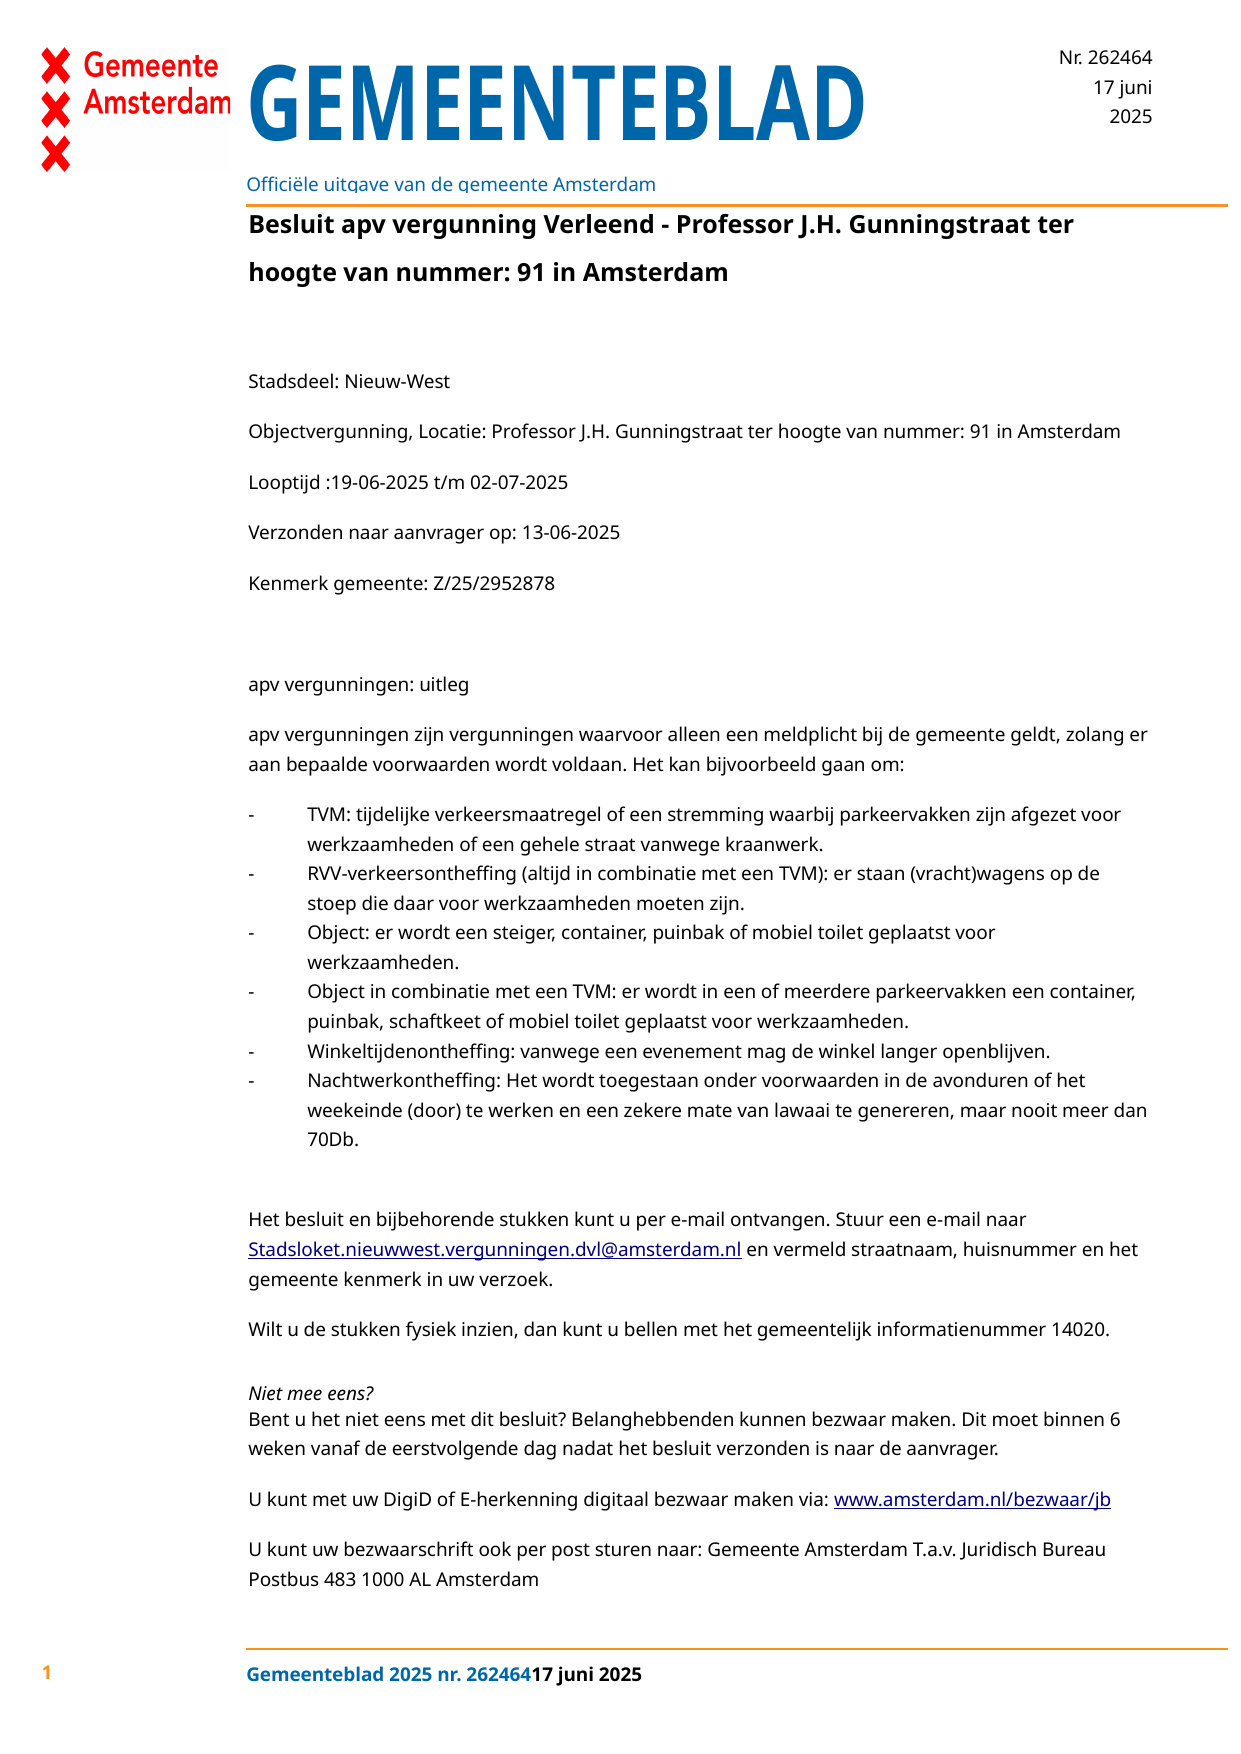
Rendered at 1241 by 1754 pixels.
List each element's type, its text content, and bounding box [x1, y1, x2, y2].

text Objectvergunning, Locatie: Professor J.H. Gunningstraat ter hoogte van nummer: 91 in Amsterdam [248, 419, 1152, 444]
list Winkeltijdenontheffing: vanwege een evenement mag de winkel langer openblijven. [248, 1038, 1152, 1064]
text U kunt met uw DigiD of E-herkenning digitaal bezwaar maken via: www.amsterdam.nl/bezwaar/jb [248, 1486, 1152, 1512]
text Wilt u de stukken fysiek inzien, dan kunt u bellen met het gemeentelijk informatienummer 14020. [248, 1316, 1152, 1342]
list Object: er wordt een steiger, container, puinbak of mobiel toilet geplaatst voor werkzaamheden. [248, 919, 1152, 975]
list TVM: tijdelijke verkeersmaatregel of een stremming waarbij parkeervakken zijn afgezet voor werkzaamheden of een gehele straat vanwege kraanwerk. [248, 801, 1152, 857]
text apv vergunningen: uitleg [248, 671, 1152, 697]
text apv vergunningen zijn vergunningen waarvoor alleen een meldplicht bij de gemeente geldt, zolang er aan bepaalde voorwaarden wordt voldaan. Het kan bijvoorbeeld gaan om: [248, 721, 1152, 777]
picture [41, 47, 231, 172]
text Bent u het niet eens met dit besluit? Belanghebbenden kunnen bezwaar maken. Dit moet binnen 6 weken vanaf de eerstvolgende dag nadat het besluit verzonden is naar de aanvrager. [248, 1406, 1152, 1461]
list Object in combinatie met een TVM: er wordt in een of meerdere parkeervakken een container, puinbak, schaftkeet of mobiel toilet geplaatst voor werkzaamheden. [248, 979, 1152, 1034]
text Het besluit en bijbehorende stukken kunt u per e-mail ontvangen. Stuur een e-mail naar Stadsloket.nieuwwest.vergunningen.dvl@amsterdam.nl en vermeld straatnaam, huisnummer en het gemeente kenmerk in uw verzoek. [248, 1207, 1152, 1292]
list RVV-verkeersontheffing (altijd in combinatie met een TVM): er staan (vracht)wagens op de stoep die daar voor werkzaamheden moeten zijn. [248, 860, 1152, 916]
text Besluit apv vergunning Verleend - Professor J.H. Gunningstraat ter hoogte van nummer: 91 in Amsterdam [248, 207, 1152, 288]
text Verzonden naar aanvrager op: 13-06-2025 [248, 519, 1152, 545]
text Kenmerk gemeente: Z/25/2952878 [248, 570, 1152, 596]
text U kunt uw bezwaarschrift ook per post sturen naar: Gemeente Amsterdam T.a.v. Juridisch Bureau Postbus 483 1000 AL Amsterdam [248, 1536, 1152, 1592]
list Nachtwerkontheffing: Het wordt toegestaan onder voorwaarden in de avonduren of het weekeinde (door) te werken en een zekere mate van lawaai te genereren, maar nooit meer dan 70Db. [248, 1067, 1152, 1152]
text Looptijd :19-06-2025 t/m 02-07-2025 [248, 469, 1152, 495]
text Stadsdeel: Nieuw-West [248, 368, 1152, 394]
text Niet mee eens? [248, 1380, 1152, 1406]
